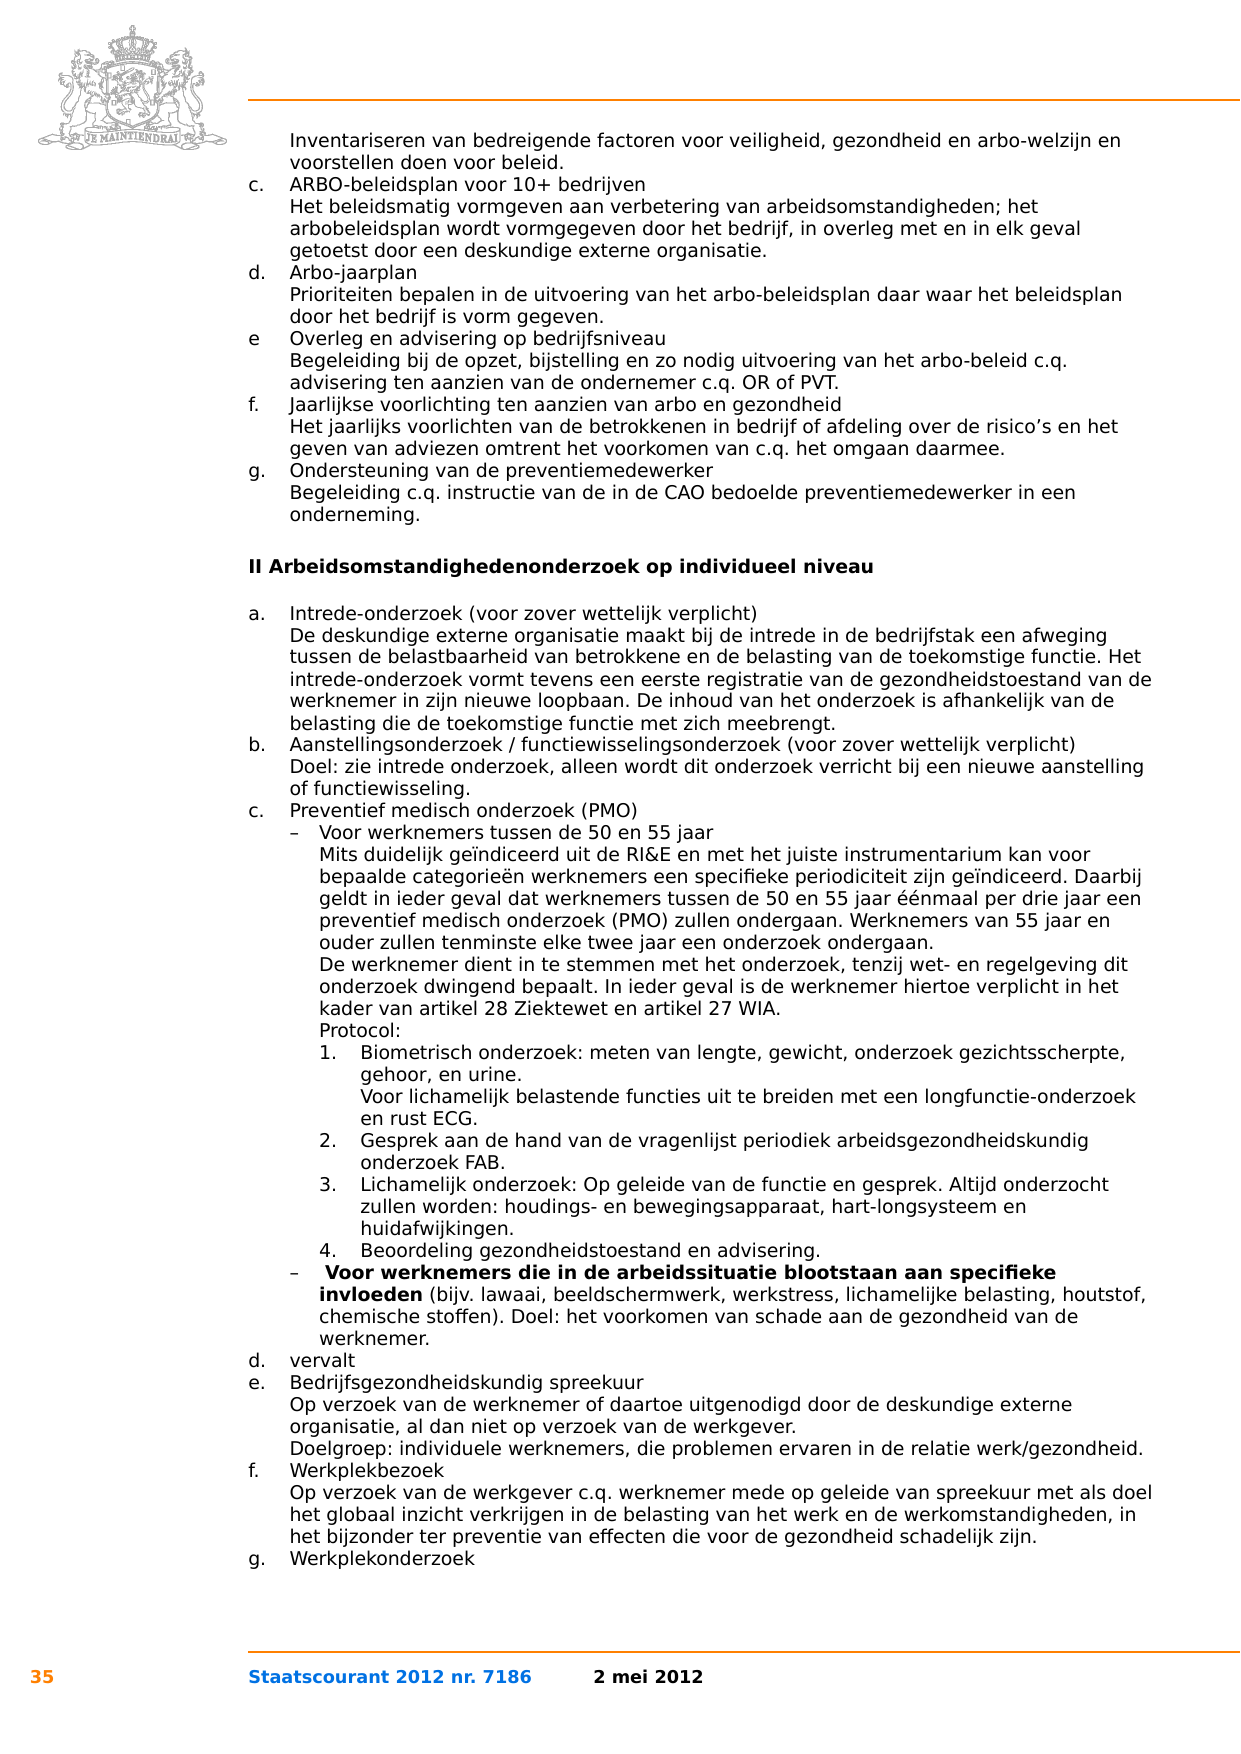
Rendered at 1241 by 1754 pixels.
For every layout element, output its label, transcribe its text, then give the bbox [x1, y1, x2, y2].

text e Overleg en advisering op bedrijfsniveau [248, 328, 1163, 350]
text 1. Biometrisch onderzoek: meten van lengte, gewicht, onderzoek gezichtsscherpte, gehoor, en urine. [319, 1042, 1163, 1086]
text Op verzoek van de werkgever c.q. werknemer mede op geleide van spreekuur met als doel het globaal inzicht verkrijgen in de belasting van het werk en de werkomstandigheden, in het bijzonder ter preventie van effecten die voor de gezondheid schadelijk zijn. [289, 1482, 1163, 1548]
text Inventariseren van bedreigende factoren voor veiligheid, gezondheid en arbo-welzijn en voorstellen doen voor beleid. [289, 130, 1163, 174]
text Prioriteiten bepalen in de uitvoering van het arbo-beleidsplan daar waar het beleidsplan door het bedrijf is vorm gegeven. [289, 284, 1163, 328]
text c. ARBO-beleidsplan voor 10+ bedrijven [248, 174, 1163, 196]
text Op verzoek van de werknemer of daartoe uitgenodigd door de deskundige externe organisatie, al dan niet op verzoek van de werkgever. [289, 1394, 1163, 1438]
text De werknemer dient in te stemmen met het onderzoek, tenzij wet- en regelgeving dit onderzoek dwingend bepaalt. In ieder geval is de werknemer hiertoe verplicht in het kader van artikel 28 Ziektewet en artikel 27 WIA. [319, 954, 1163, 1020]
text f. Werkplekbezoek [248, 1460, 1163, 1482]
text Het jaarlijks voorlichten van de betrokkenen in bedrijf of afdeling over de risico’s en het geven van adviezen omtrent het voorkomen van c.q. het omgaan daarmee. [289, 416, 1163, 459]
subtitle II Arbeidsomstandighedenonderzoek op individueel niveau [248, 556, 1163, 577]
text Mits duidelijk geïndiceerd uit de RI&E en met het juiste instrumentarium kan voor bepaalde categorieën werknemers een specifieke periodiciteit zijn geïndiceerd. Daarbij geldt in ieder geval dat werknemers tussen de 50 en 55 jaar éénmaal per drie jaar een preventief medisch onderzoek (PMO) zullen ondergaan. Werknemers van 55 jaar en ouder zullen tenminste elke twee jaar een onderzoek ondergaan. [319, 844, 1163, 954]
text Doelgroep: individuele werknemers, die problemen ervaren in de relatie werk/gezondheid. [289, 1438, 1163, 1460]
text c. Preventief medisch onderzoek (PMO) [248, 800, 1163, 822]
text g. Ondersteuning van de preventiemedewerker [248, 459, 1163, 482]
picture [38, 25, 227, 150]
text e. Bedrijfsgezondheidskundig spreekuur [248, 1372, 1163, 1394]
text Protocol: [319, 1020, 1163, 1042]
text – Voor werknemers die in de arbeidssituatie blootstaan aan specifieke invloeden (bijv. lawaai, beeldschermwerk, werkstress, lichamelijke belasting, houtstof, chemische stoffen). Doel: het voorkomen van schade aan de gezondheid van de werknemer. [289, 1262, 1163, 1350]
text – Voor werknemers tussen de 50 en 55 jaar [289, 822, 1163, 844]
text Begeleiding bij de opzet, bijstelling en zo nodig uitvoering van het arbo-beleid c.q. advisering ten aanzien van de ondernemer c.q. OR of PVT. [289, 350, 1163, 394]
text f. Jaarlijkse voorlichting ten aanzien van arbo en gezondheid [248, 394, 1163, 416]
text g. Werkplekonderzoek [248, 1548, 1163, 1569]
text 4. Beoordeling gezondheidstoestand en advisering. [319, 1240, 1163, 1262]
text d. vervalt [248, 1350, 1163, 1372]
text Begeleiding c.q. instructie van de in de CAO bedoelde preventiemedewerker in een onderneming. [289, 482, 1163, 526]
text 3. Lichamelijk onderzoek: Op geleide van de functie en gesprek. Altijd onderzocht zullen worden: houdings- en bewegingsapparaat, hart-longsysteem en huidafwijkingen. [319, 1174, 1163, 1240]
text Voor lichamelijk belastende functies uit te breiden met een longfunctie-onderzoek en rust ECG. [360, 1086, 1163, 1130]
text 2. Gesprek aan de hand van de vragenlijst periodiek arbeidsgezondheidskundig onderzoek FAB. [319, 1130, 1163, 1174]
text b. Aanstellingsonderzoek / functiewisselingsonderzoek (voor zover wettelijk verplicht) [248, 734, 1163, 756]
text De deskundige externe organisatie maakt bij de intrede in de bedrijfstak een afweging tussen de belastbaarheid van betrokkene en de belasting van de toekomstige functie. Het intrede-onderzoek vormt tevens een eerste registratie van de gezondheidstoestand van de werknemer in zijn nieuwe loopbaan. De inhoud van het onderzoek is afhankelijk van de belasting die de toekomstige functie met zich meebrengt. [289, 624, 1163, 734]
text d. Arbo-jaarplan [248, 262, 1163, 284]
text Het beleidsmatig vormgeven aan verbetering van arbeidsomstandigheden; het arbobeleidsplan wordt vormgegeven door het bedrijf, in overleg met en in elk geval getoetst door een deskundige externe organisatie. [289, 196, 1163, 262]
text Doel: zie intrede onderzoek, alleen wordt dit onderzoek verricht bij een nieuwe aanstelling of functiewisseling. [289, 756, 1163, 800]
text a. Intrede-onderzoek (voor zover wettelijk verplicht) [248, 602, 1163, 624]
